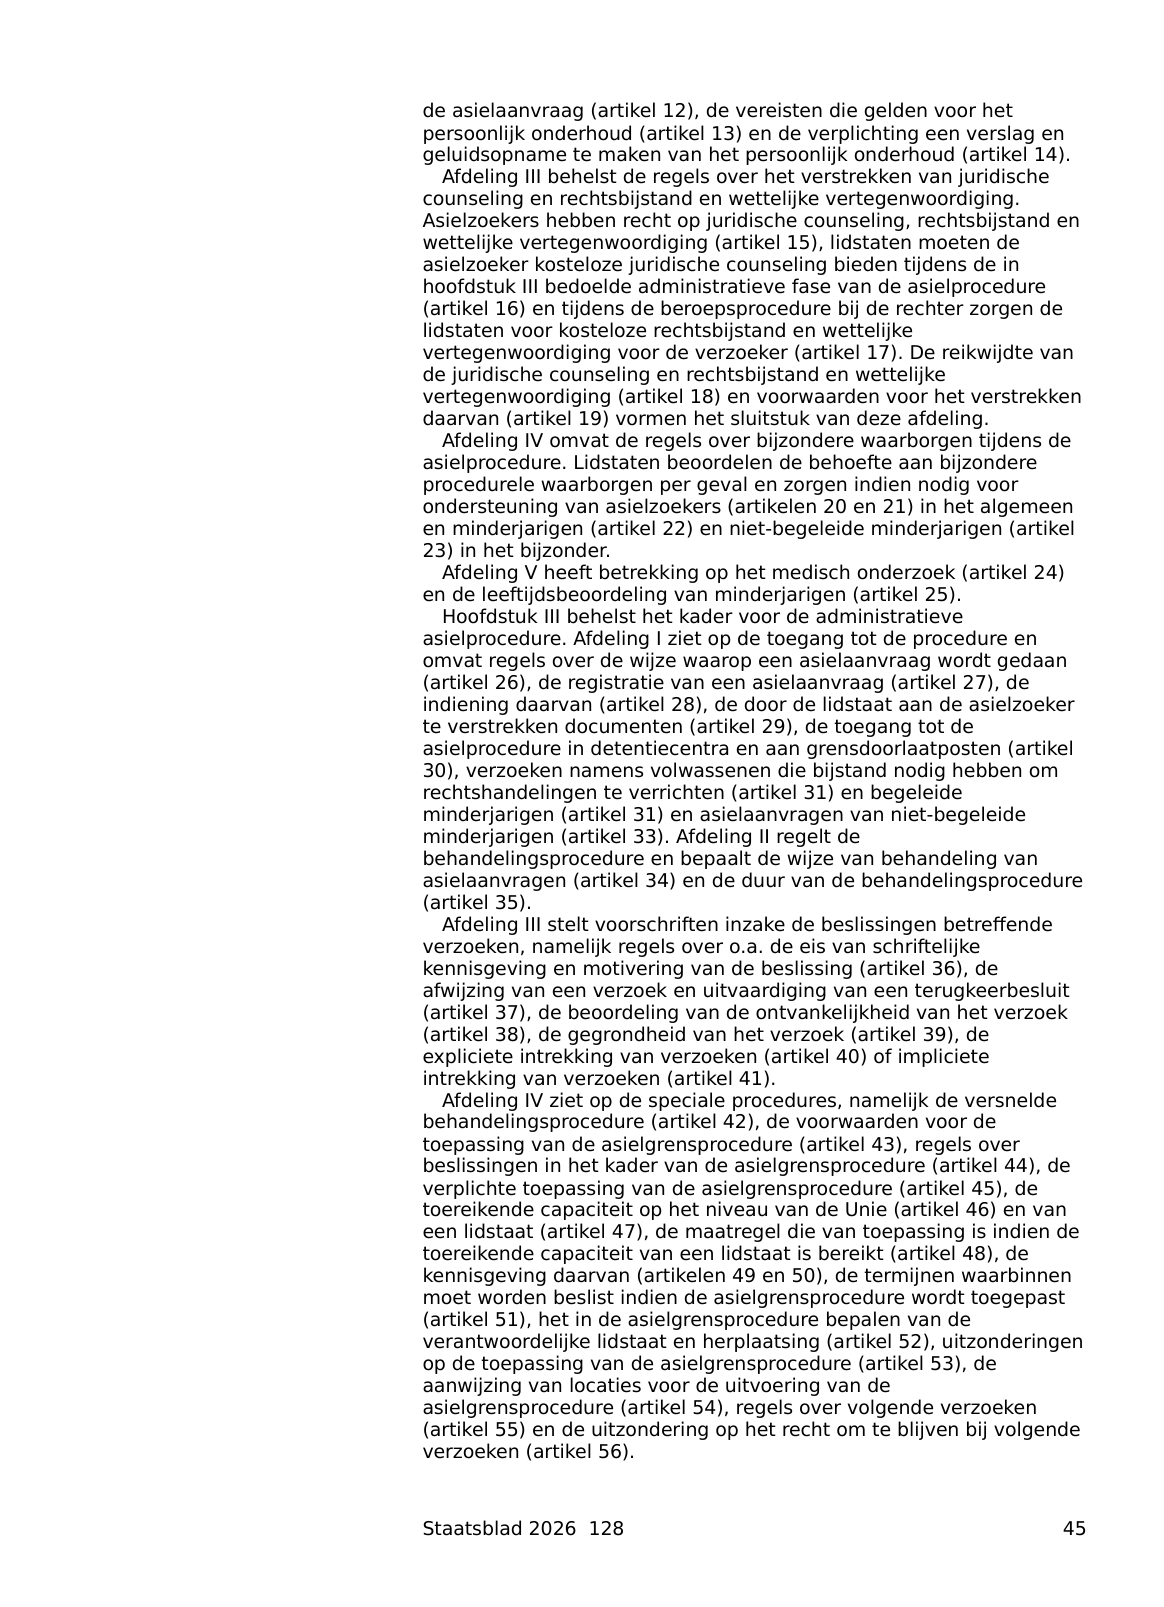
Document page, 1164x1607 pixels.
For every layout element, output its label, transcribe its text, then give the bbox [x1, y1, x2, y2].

text Afdeling III behelst de regels over het verstrekken van juridische counseling en rechtsbijstand en wettelijke vertegenwoordiging. Asielzoekers hebben recht op juridische counseling, rechtsbijstand en wettelijke vertegenwoordiging (artikel 15), lidstaten moeten de asielzoeker kosteloze juridische counseling bieden tijdens de in hoofdstuk III bedoelde administratieve fase van de asielprocedure (artikel 16) en tijdens de beroepsprocedure bij de rechter zorgen de lidstaten voor kosteloze rechtsbijstand en wettelijke vertegenwoordiging voor de verzoeker (artikel 17). De reikwijdte van de juridische counseling en rechtsbijstand en wettelijke vertegenwoordiging (artikel 18) en voorwaarden voor het verstrekken daarvan (artikel 19) vormen het sluitstuk van deze afdeling. [422, 166, 1087, 430]
text Hoofdstuk III behelst het kader voor de administratieve asielprocedure. Afdeling I ziet op de toegang tot de procedure en omvat regels over de wijze waarop een asielaanvraag wordt gedaan (artikel 26), de registratie van een asielaanvraag (artikel 27), de indiening daarvan (artikel 28), de door de lidstaat aan de asielzoeker te verstrekken documenten (artikel 29), de toegang tot de asielprocedure in detentiecentra en aan grensdoorlaatposten (artikel 30), verzoeken namens volwassenen die bijstand nodig hebben om rechtshandelingen te verrichten (artikel 31) en begeleide minderjarigen (artikel 31) en asielaanvragen van niet-begeleide minderjarigen (artikel 33). Afdeling II regelt de behandelingsprocedure en bepaalt de wijze van behandeling van asielaanvragen (artikel 34) en de duur van de behandelingsprocedure (artikel 35). [422, 606, 1087, 914]
text Afdeling V heeft betrekking op het medisch onderzoek (artikel 24) en de leeftijdsbeoordeling van minderjarigen (artikel 25). [422, 562, 1087, 606]
text Afdeling IV omvat de regels over bijzondere waarborgen tijdens de asielprocedure. Lidstaten beoordelen de behoefte aan bijzondere procedurele waarborgen per geval en zorgen indien nodig voor ondersteuning van asielzoekers (artikelen 20 en 21) in het algemeen en minderjarigen (artikel 22) en niet-begeleide minderjarigen (artikel 23) in het bijzonder. [422, 430, 1087, 562]
text Afdeling IV ziet op de speciale procedures, namelijk de versnelde behandelingsprocedure (artikel 42), de voorwaarden voor de toepassing van de asielgrensprocedure (artikel 43), regels over beslissingen in het kader van de asielgrensprocedure (artikel 44), de verplichte toepassing van de asielgrensprocedure (artikel 45), de toereikende capaciteit op het niveau van de Unie (artikel 46) en van een lidstaat (artikel 47), de maatregel die van toepassing is indien de toereikende capaciteit van een lidstaat is bereikt (artikel 48), de kennisgeving daarvan (artikelen 49 en 50), de termijnen waarbinnen moet worden beslist indien de asielgrensprocedure wordt toegepast (artikel 51), het in de asielgrensprocedure bepalen van de verantwoordelijke lidstaat en herplaatsing (artikel 52), uitzonderingen op de toepassing van de asielgrensprocedure (artikel 53), de aanwijzing van locaties voor de uitvoering van de asielgrensprocedure (artikel 54), regels over volgende verzoeken (artikel 55) en de uitzondering op het recht om te blijven bij volgende verzoeken (artikel 56). [422, 1089, 1087, 1463]
text de asielaanvraag (artikel 12), de vereisten die gelden voor het persoonlijk onderhoud (artikel 13) en de verplichting een verslag en geluidsopname te maken van het persoonlijk onderhoud (artikel 14). [422, 100, 1087, 166]
text Afdeling III stelt voorschriften inzake de beslissingen betreffende verzoeken, namelijk regels over o.a. de eis van schriftelijke kennisgeving en motivering van de beslissing (artikel 36), de afwijzing van een verzoek en uitvaardiging van een terugkeerbesluit (artikel 37), de beoordeling van de ontvankelijkheid van het verzoek (artikel 38), de gegrondheid van het verzoek (artikel 39), de expliciete intrekking van verzoeken (artikel 40) of impliciete intrekking van verzoeken (artikel 41). [422, 914, 1087, 1089]
